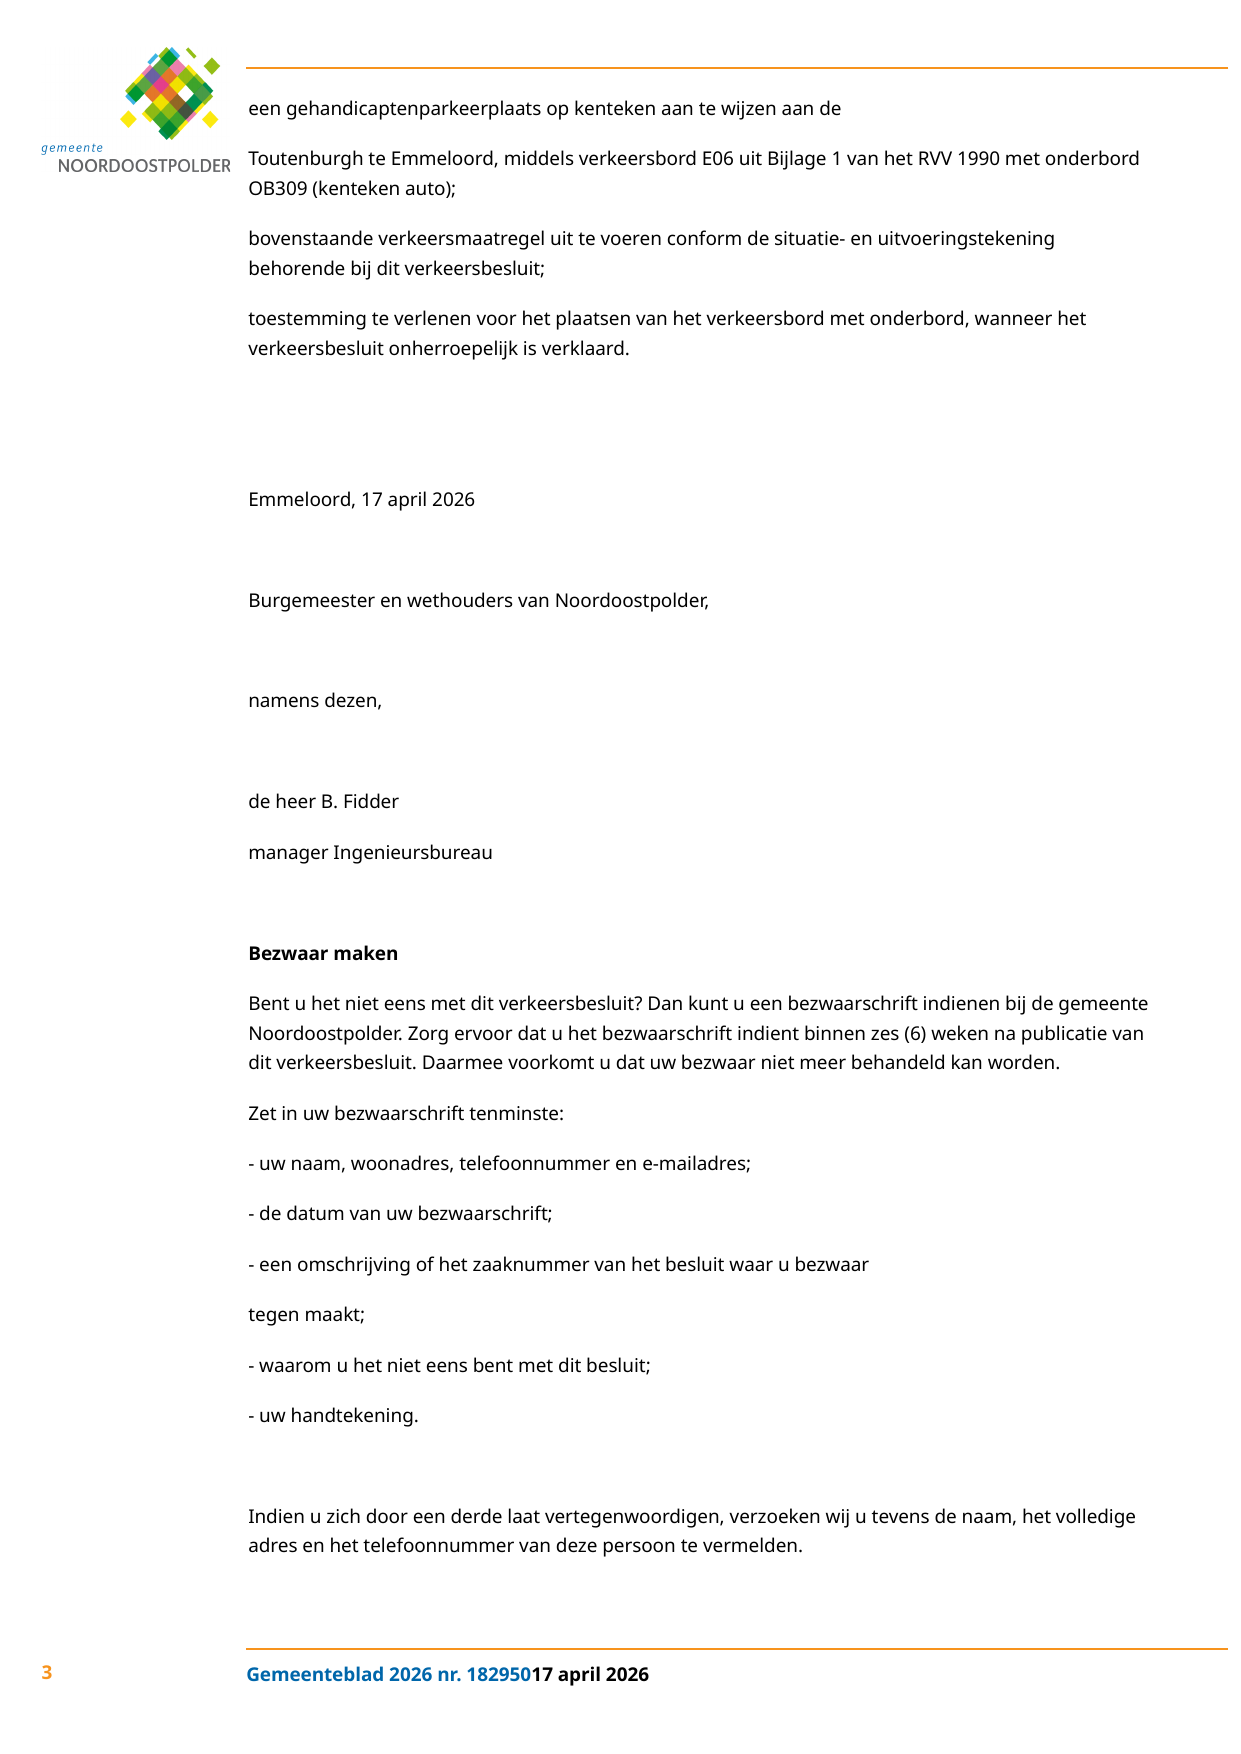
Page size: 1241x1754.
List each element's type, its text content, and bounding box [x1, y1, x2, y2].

text Zet in uw bezwaarschrift tenminste: [248, 1100, 1152, 1126]
text Emmeloord, 17 april 2026 [248, 486, 1152, 512]
text Indien u zich door een derde laat vertegenwoordigen, verzoeken wij u tevens de naam, het volledige adres en het telefoonnummer van deze persoon te vermelden. [248, 1503, 1152, 1558]
text Toutenburgh te Emmeloord, middels verkeersbord E06 uit Bijlage 1 van het RVV 1990 met onderbord OB309 (kenteken auto); [248, 145, 1152, 201]
text tegen maakt; [248, 1301, 1152, 1327]
picture [41, 47, 231, 172]
text bovenstaande verkeersmaatregel uit te voeren conform de situatie- en uitvoeringstekening behorende bij dit verkeersbesluit; [248, 225, 1152, 281]
text een gehandicaptenparkeerplaats op kenteken aan te wijzen aan de [248, 95, 1152, 121]
text Burgemeester en wethouders van Noordoostpolder, [248, 587, 1152, 613]
text Bezwaar maken [248, 940, 1152, 966]
text de heer B. Fidder [248, 788, 1152, 814]
text - uw naam, woonadres, telefoonnummer en e-mailadres; [248, 1150, 1152, 1176]
text - waarom u het niet eens bent met dit besluit; [248, 1352, 1152, 1378]
text - uw handtekening. [248, 1402, 1152, 1428]
text - een omschrijving of het zaaknummer van het besluit waar u bezwaar [248, 1251, 1152, 1277]
text - de datum van uw bezwaarschrift; [248, 1201, 1152, 1226]
text namens dezen, [248, 688, 1152, 713]
text toestemming te verlenen voor het plaatsen van het verkeersbord met onderbord, wanneer het verkeersbesluit onherroepelijk is verklaard. [248, 305, 1152, 361]
text Bent u het niet eens met dit verkeersbesluit? Dan kunt u een bezwaarschrift indienen bij de gemeente Noordoostpolder. Zorg ervoor dat u het bezwaarschrift indient binnen zes (6) weken na publicatie van dit verkeersbesluit. Daarmee voorkomt u dat uw bezwaar niet meer behandeld kan worden. [248, 990, 1152, 1075]
text manager Ingenieursbureau [248, 839, 1152, 865]
